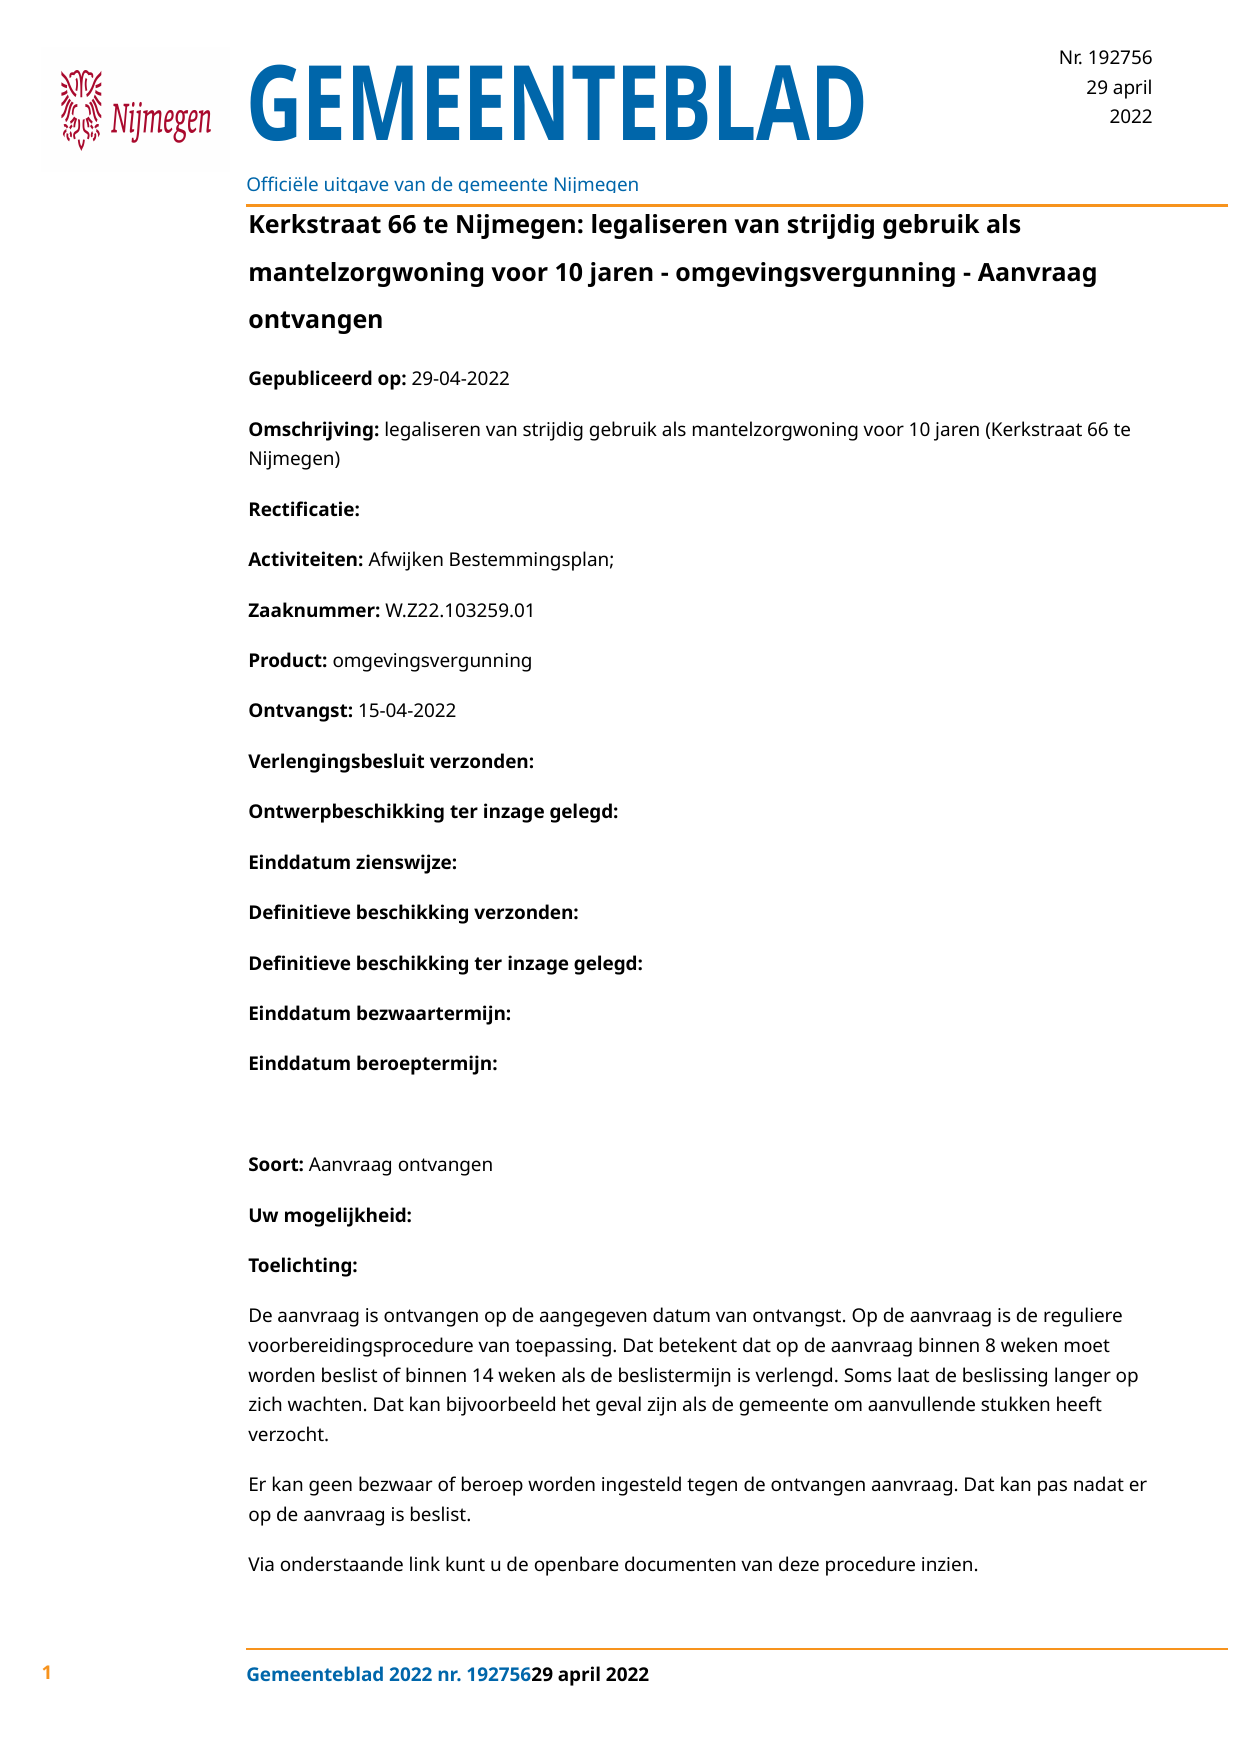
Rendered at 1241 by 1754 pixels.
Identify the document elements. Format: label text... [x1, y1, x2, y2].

text De aanvraag is ontvangen op de aangegeven datum van ontvangst. Op de aanvraag is de reguliere voorbereidingsprocedure van toepassing. Dat betekent dat op de aanvraag binnen 8 weken moet worden beslist of binnen 14 weken als de beslistermijn is verlengd. Soms laat de beslissing langer op zich wachten. Dat kan bijvoorbeeld het geval zijn als de gemeente om aanvullende stukken heeft verzocht. [248, 1303, 1152, 1447]
text Ontvangst: 15-04-2022 [248, 698, 1152, 723]
text Ontwerpbeschikking ter inzage gelegd: [248, 798, 1152, 824]
text Product: omgevingsvergunning [248, 647, 1152, 673]
text Omschrijving: legaliseren van strijdig gebruik als mantelzorgwoning voor 10 jaren (Kerkstraat 66 te Nijmegen) [248, 416, 1152, 471]
text Toelichting: [248, 1252, 1152, 1278]
text Definitieve beschikking ter inzage gelegd: [248, 950, 1152, 975]
text Einddatum bezwaartermijn: [248, 1000, 1152, 1026]
text Kerkstraat 66 te Nijmegen: legaliseren van strijdig gebruik als mantelzorgwoning voor 10 jaren - omgevingsvergunning - Aanvraag ontvangen [248, 207, 1152, 336]
text Gepubliceerd op: 29-04-2022 [248, 366, 1152, 391]
text Verlengingsbesluit verzonden: [248, 748, 1152, 774]
text Zaaknummer: W.Z22.103259.01 [248, 597, 1152, 622]
text Activiteiten: Afwijken Bestemmingsplan; [248, 546, 1152, 572]
text Definitieve beschikking verzonden: [248, 899, 1152, 925]
text Er kan geen bezwaar of beroep worden ingesteld tegen de ontvangen aanvraag. Dat kan pas nadat er op de aanvraag is beslist. [248, 1471, 1152, 1527]
text Rectificatie: [248, 496, 1152, 522]
text Einddatum zienswijze: [248, 849, 1152, 874]
text Via onderstaande link kunt u de openbare documenten van deze procedure inzien. [248, 1551, 1152, 1577]
picture [41, 47, 231, 172]
text Uw mogelijkheid: [248, 1202, 1152, 1227]
text Einddatum beroeptermijn: [248, 1051, 1152, 1076]
text Soort: Aanvraag ontvangen [248, 1151, 1152, 1177]
